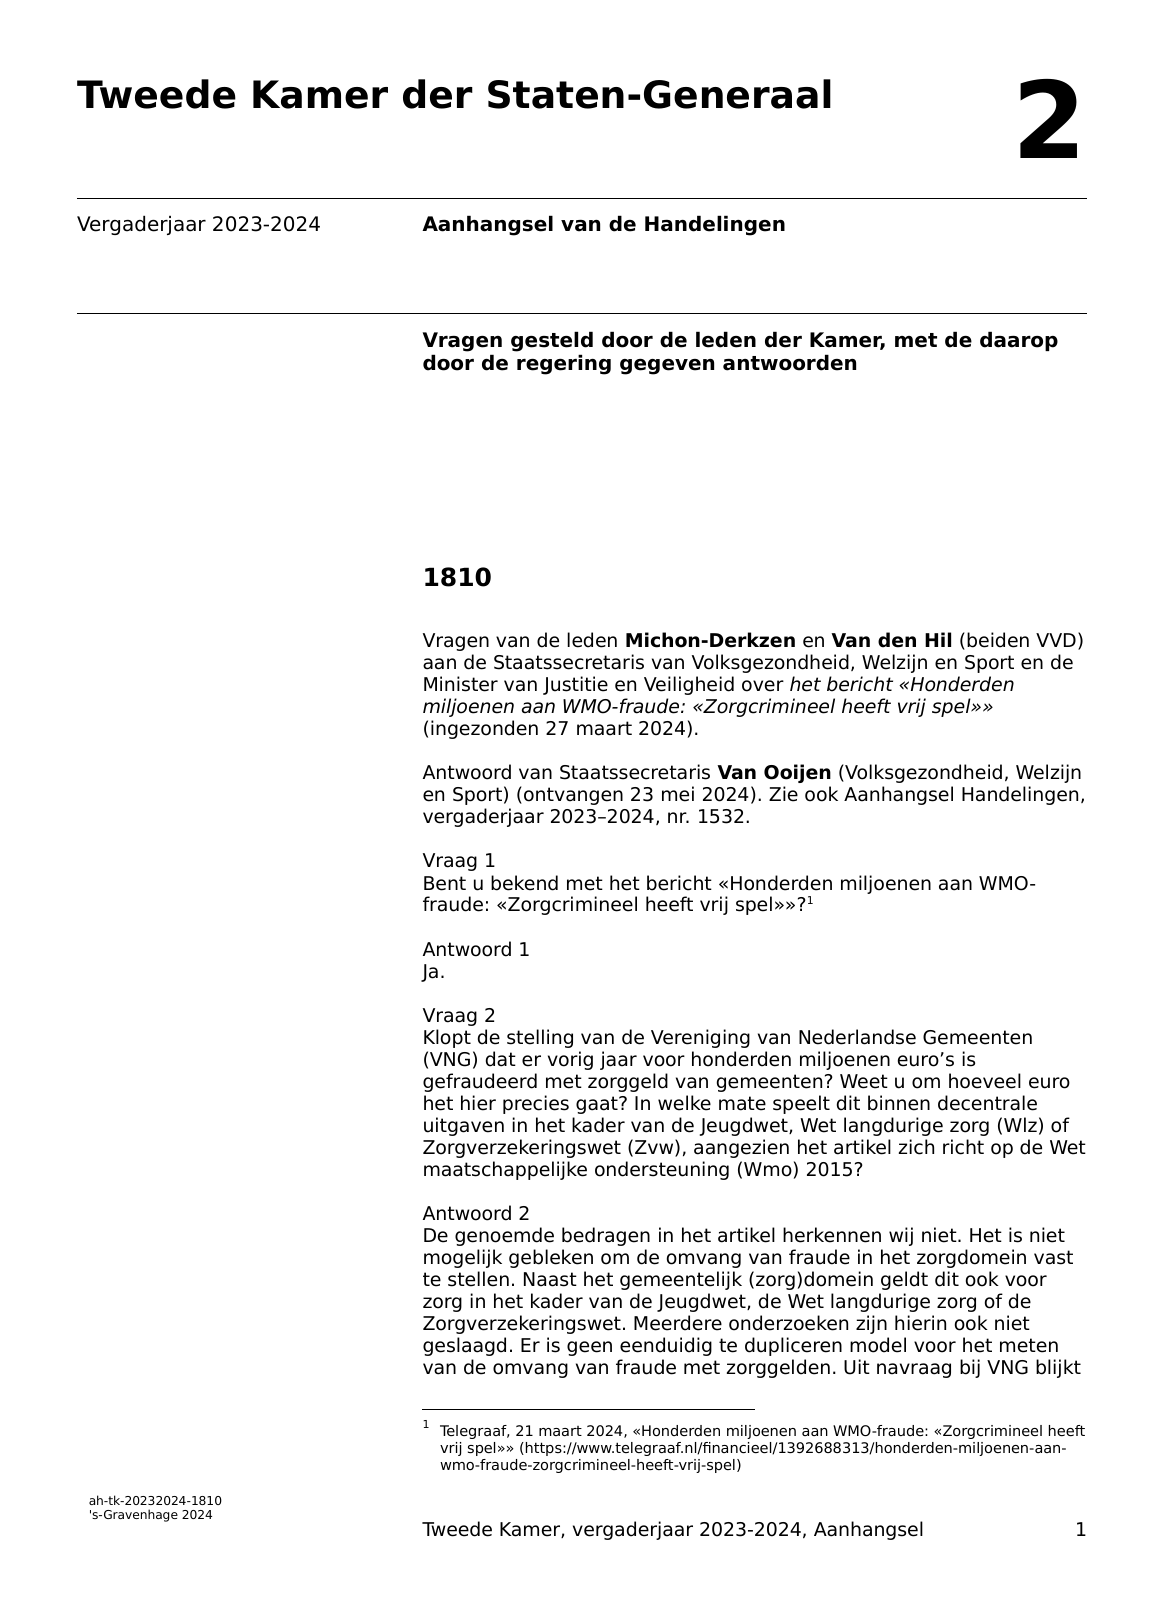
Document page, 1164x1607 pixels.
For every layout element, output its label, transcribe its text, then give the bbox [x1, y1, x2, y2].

text ah-tk-20232024-1810 [88, 1494, 323, 1508]
table_cell [77, 314, 422, 375]
text Antwoord van Staatssecretaris Van Ooijen (Volksgezondheid, Welzijn en Sport) (ontvangen 23 mei 2024). Zie ook Aanhangsel Handelingen, vergaderjaar 2023–2024, nr. 1532. [422, 762, 1087, 828]
text Ja. [422, 961, 1087, 982]
table_cell Vergaderjaar 2023-2024 [77, 199, 422, 313]
text Vraag 2 [422, 1005, 1087, 1027]
text Antwoord 2 [422, 1203, 1087, 1225]
text De genoemde bedragen in het artikel herkennen wij niet. Het is niet mogelijk gebleken om de omvang van fraude in het zorgdomein vast te stellen. Naast het gemeentelijk (zorg)domein geldt dit ook voor zorg in het kader van de Jeugdwet, de Wet langdurige zorg of de Zorgverzekeringswet. Meerdere onderzoeken zijn hierin ook niet geslaagd. Er is geen eenduidig te dupliceren model voor het meten van de omvang van fraude met zorggelden. Uit navraag bij VNG blijkt [422, 1225, 1087, 1378]
text Bent u bekend met het bericht «Honderden miljoenen aan WMO-fraude: «Zorgcrimineel heeft vrij spel»»? [422, 872, 1087, 916]
text Klopt de stelling van de Vereniging van Nederlandse Gemeenten (VNG) dat er vorig jaar voor honderden miljoenen euro’s is gefraudeerd met zorggeld van gemeenten? Weet u om hoeveel euro het hier precies gaat? In welke mate speelt dit binnen decentrale uitgaven in het kader van de Jeugdwet, Wet langdurige zorg (Wlz) of Zorgverzekeringswet (Zvw), aangezien het artikel zich richt op de Wet maatschappelijke ondersteuning (Wmo) 2015? [422, 1027, 1087, 1181]
table_cell Vragen gesteld door de leden der Kamer, met de daarop door de regering gegeven antwoorden [422, 314, 1087, 375]
text Telegraaf, 21 maart 2024, «Honderden miljoenen aan WMO-fraude: «Zorgcrimineel heeft vrij spel»» (https://www.telegraaf.nl/financieel/1392688313/honderden-miljoenen-aan-wmo-fraude-zorgcrimineel-heeft-vrij-spel) [422, 1418, 1087, 1474]
table_cell Aanhangsel van de Handelingen [422, 199, 1087, 313]
text 1810 [422, 563, 1087, 592]
text Antwoord 1 [422, 938, 1087, 961]
table_header 2 [886, 59, 1087, 198]
text Vraag 1 [422, 850, 1087, 872]
table_header Tweede Kamer der Staten-Generaal [77, 59, 886, 198]
text 's-Gravenhage 2024 [88, 1508, 323, 1522]
text Vragen van de leden Michon-Derkzen en Van den Hil (beiden VVD) aan de Staatssecretaris van Volksgezondheid, Welzijn en Sport en de Minister van Justitie en Veiligheid over het bericht «Honderden miljoenen aan WMO-fraude: «Zorgcrimineel heeft vrij spel»» (ingezonden 27 maart 2024). [422, 630, 1087, 740]
